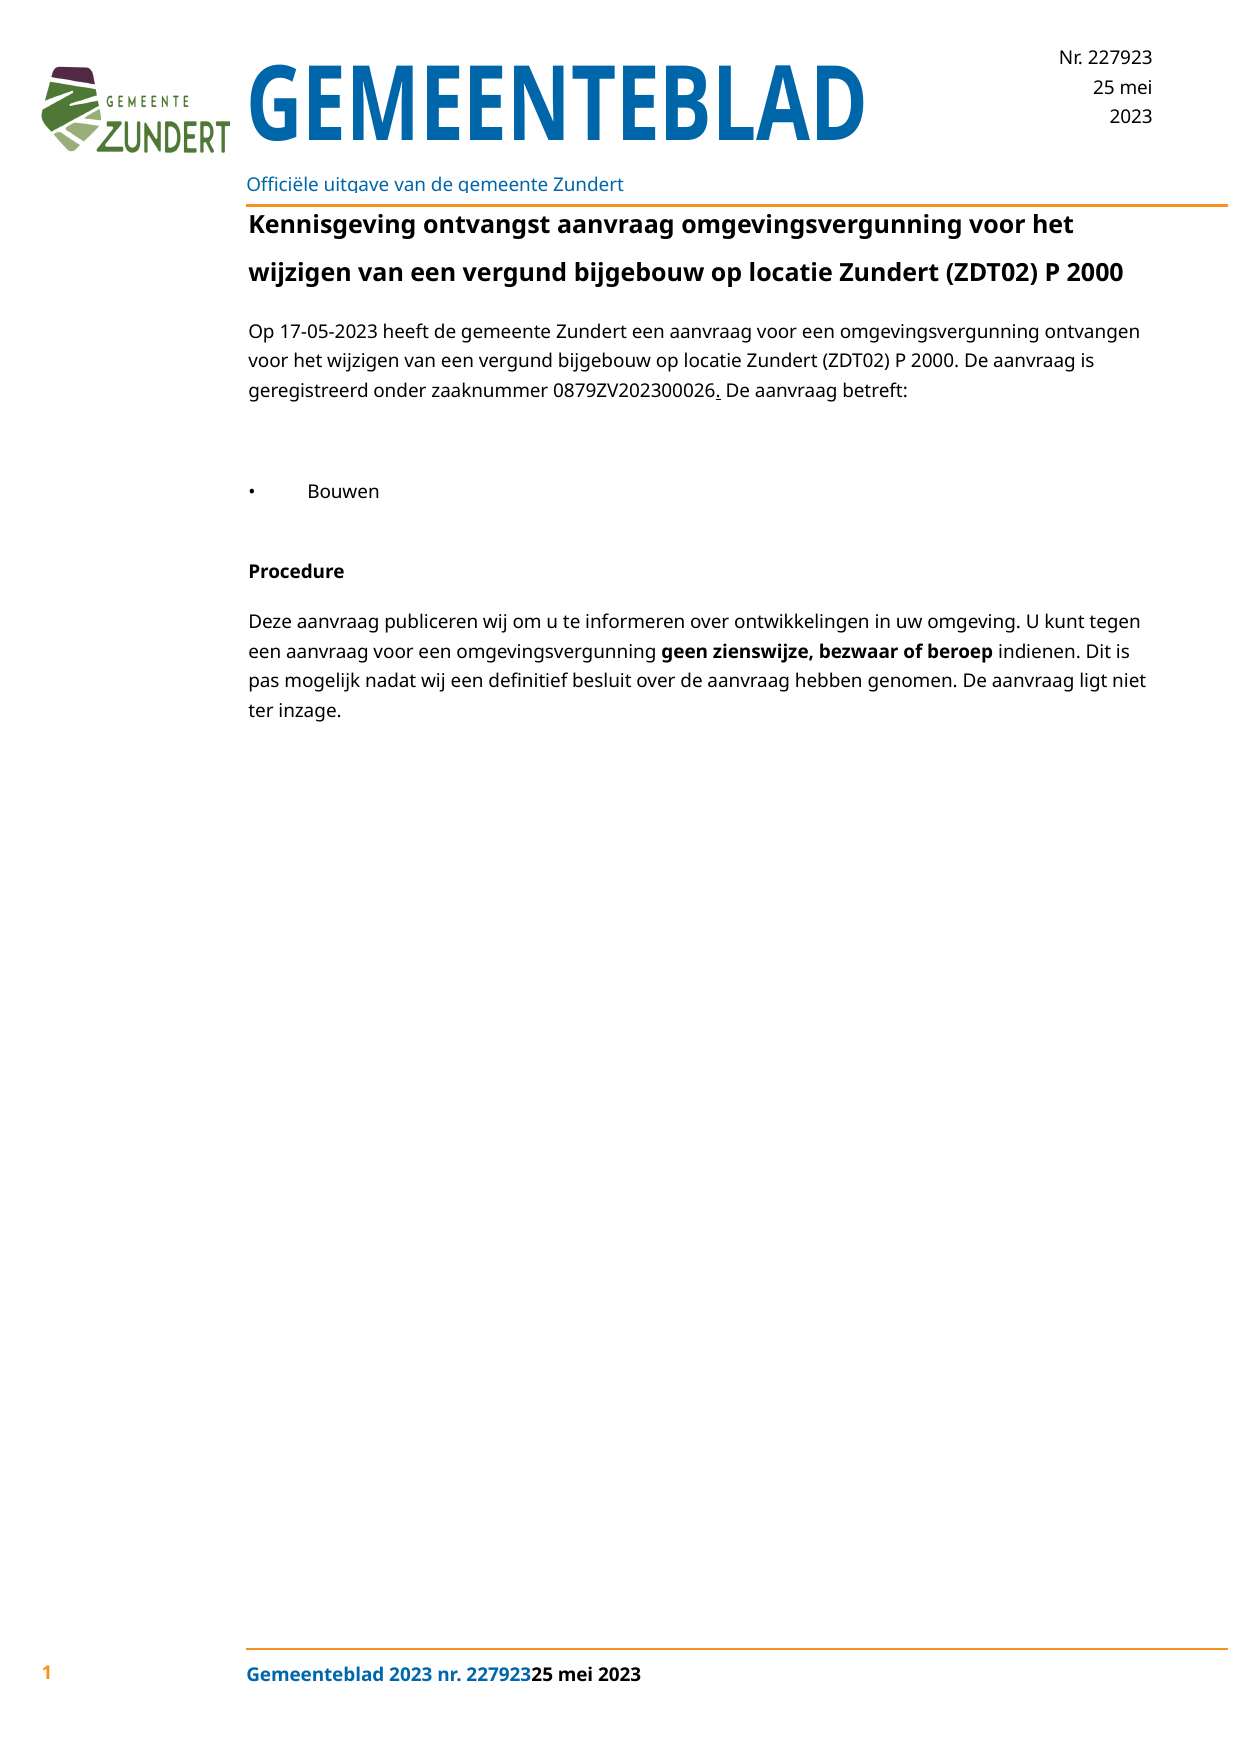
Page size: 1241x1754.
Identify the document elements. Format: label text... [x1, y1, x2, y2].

text Kennisgeving ontvangst aanvraag omgevingsvergunning voor het wijzigen van een vergund bijgebouw op locatie Zundert (ZDT02) P 2000 [248, 207, 1152, 288]
text Deze aanvraag publiceren wij om u te informeren over ontwikkelingen in uw omgeving. U kunt tegen een aanvraag voor een omgevingsvergunning geen zienswijze, bezwaar of beroep indienen. Dit is pas mogelijk nadat wij een definitief besluit over de aanvraag hebben genomen. De aanvraag ligt niet ter inzage. [248, 608, 1152, 723]
text Op 17-05-2023 heeft de gemeente Zundert een aanvraag voor een omgevingsvergunning ontvangen voor het wijzigen van een vergund bijgebouw op locatie Zundert (ZDT02) P 2000. De aanvraag is geregistreerd onder zaaknummer 0879ZV202300026. De aanvraag betreft: [248, 318, 1152, 403]
text Procedure [248, 558, 1152, 584]
list Bouwen [248, 478, 1152, 504]
picture [41, 47, 231, 172]
